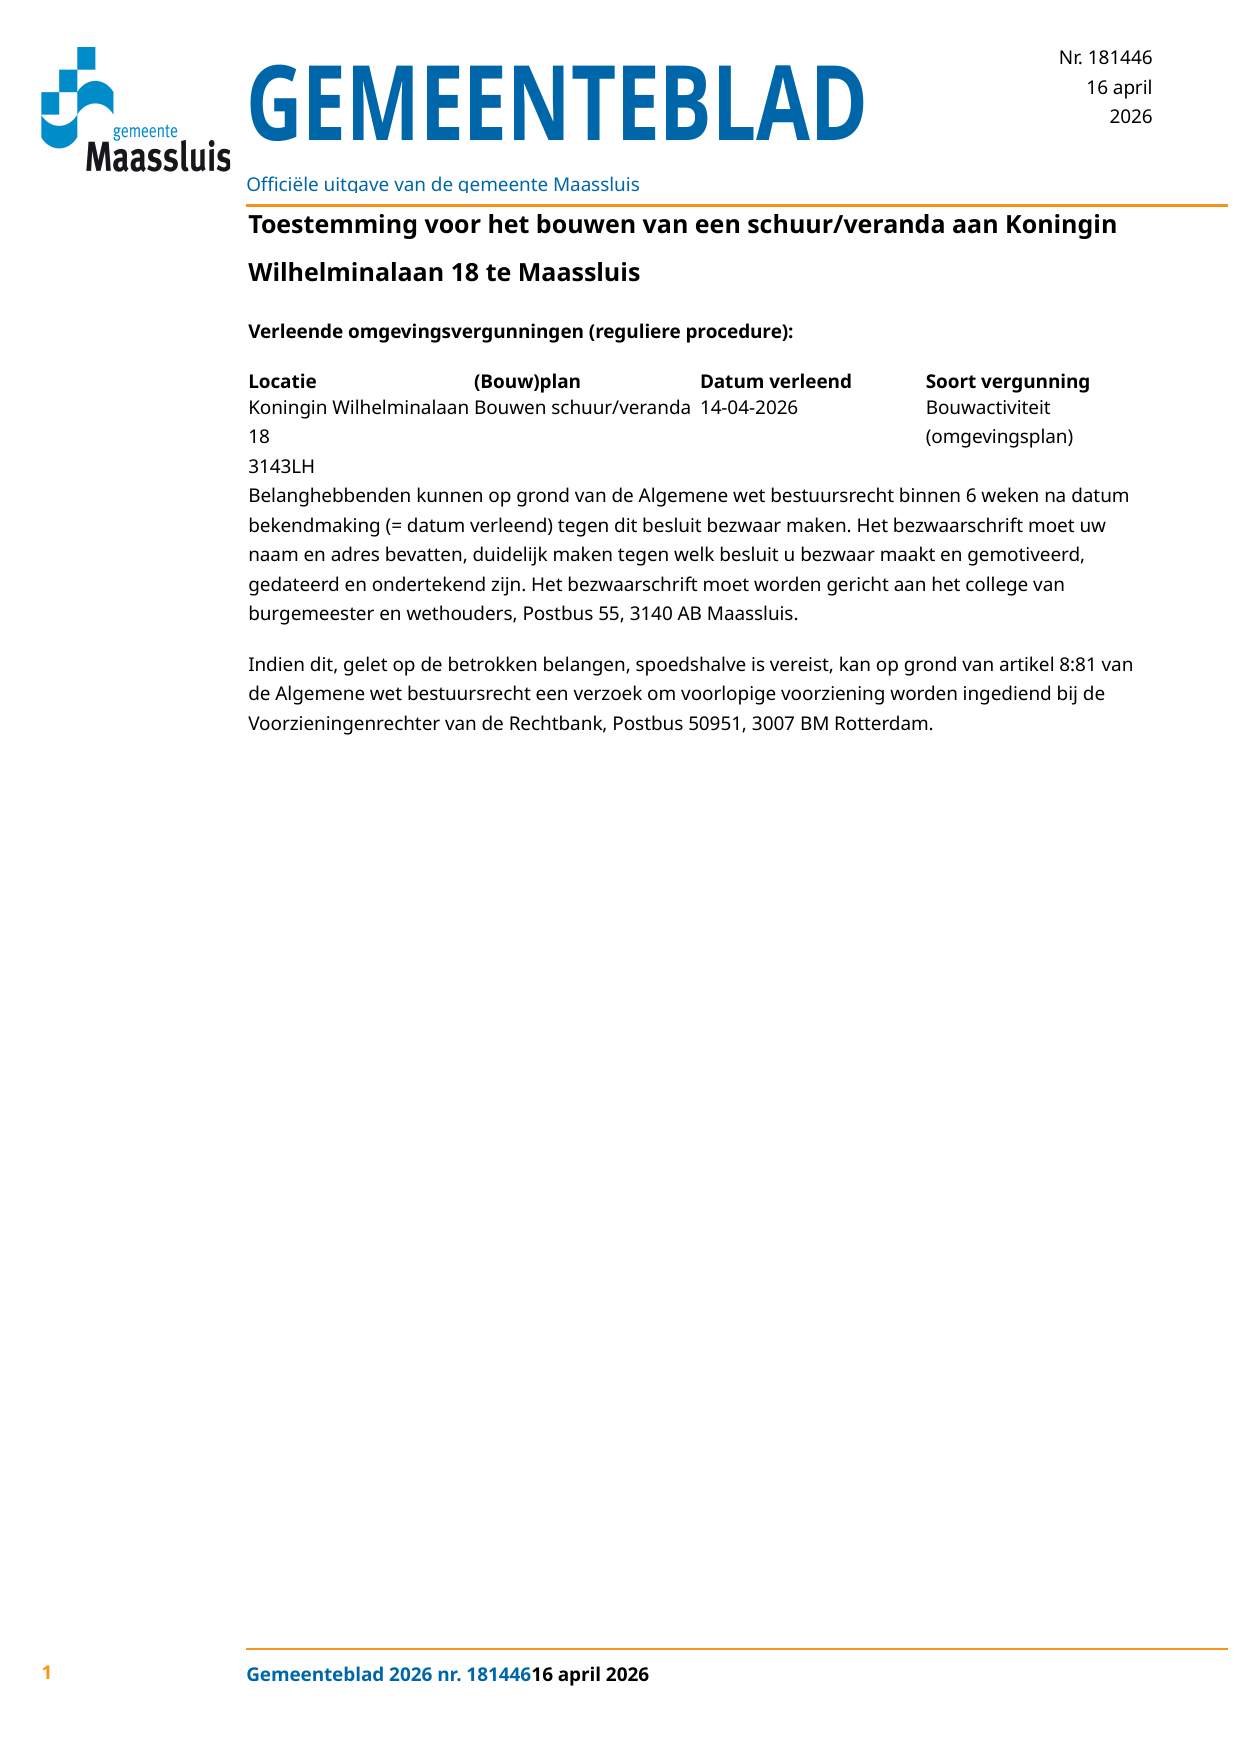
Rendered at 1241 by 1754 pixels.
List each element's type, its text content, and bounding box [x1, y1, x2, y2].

table_header Soort vergunning [926, 369, 1152, 394]
picture [41, 47, 231, 172]
picture [41, 47, 77, 92]
text Belanghebbenden kunnen op grond van de Algemene wet bestuursrecht binnen 6 weken na datum bekendmaking (= datum verleend) tegen dit besluit bezwaar maken. Het bezwaarschrift moet uw naam en adres bevatten, duidelijk maken tegen welk besluit u bezwaar maakt en gemotiveerd, gedateerd en ondertekend zijn. Het bezwaarschrift moet worden gericht aan het college van burgemeester en wethouders, Postbus 55, 3140 AB Maassluis. [248, 482, 1152, 626]
table_cell Bouwen schuur/veranda [474, 394, 700, 479]
table_cell Koningin Wilhelminalaan 18 3143LH [248, 394, 474, 479]
text Verleende omgevingsvergunningen (reguliere procedure): [248, 318, 1152, 344]
table_header Locatie [248, 369, 474, 394]
text Indien dit, gelet op de betrokken belangen, spoedshalve is vereist, kan op grond van artikel 8:81 van de Algemene wet bestuursrecht een verzoek om voorlopige voorziening worden ingediend bij de Voorzieningenrechter van de Rechtbank, Postbus 50951, 3007 BM Rotterdam. [248, 651, 1152, 736]
table_header Datum verleend [700, 369, 926, 394]
table_cell Bouwactiviteit (omgevingsplan) [926, 394, 1152, 479]
text Toestemming voor het bouwen van een schuur/veranda aan Koningin Wilhelminalaan 18 te Maassluis [248, 207, 1152, 288]
table_header (Bouw)plan [474, 369, 700, 394]
table_cell 14-04-2026 [700, 394, 926, 479]
